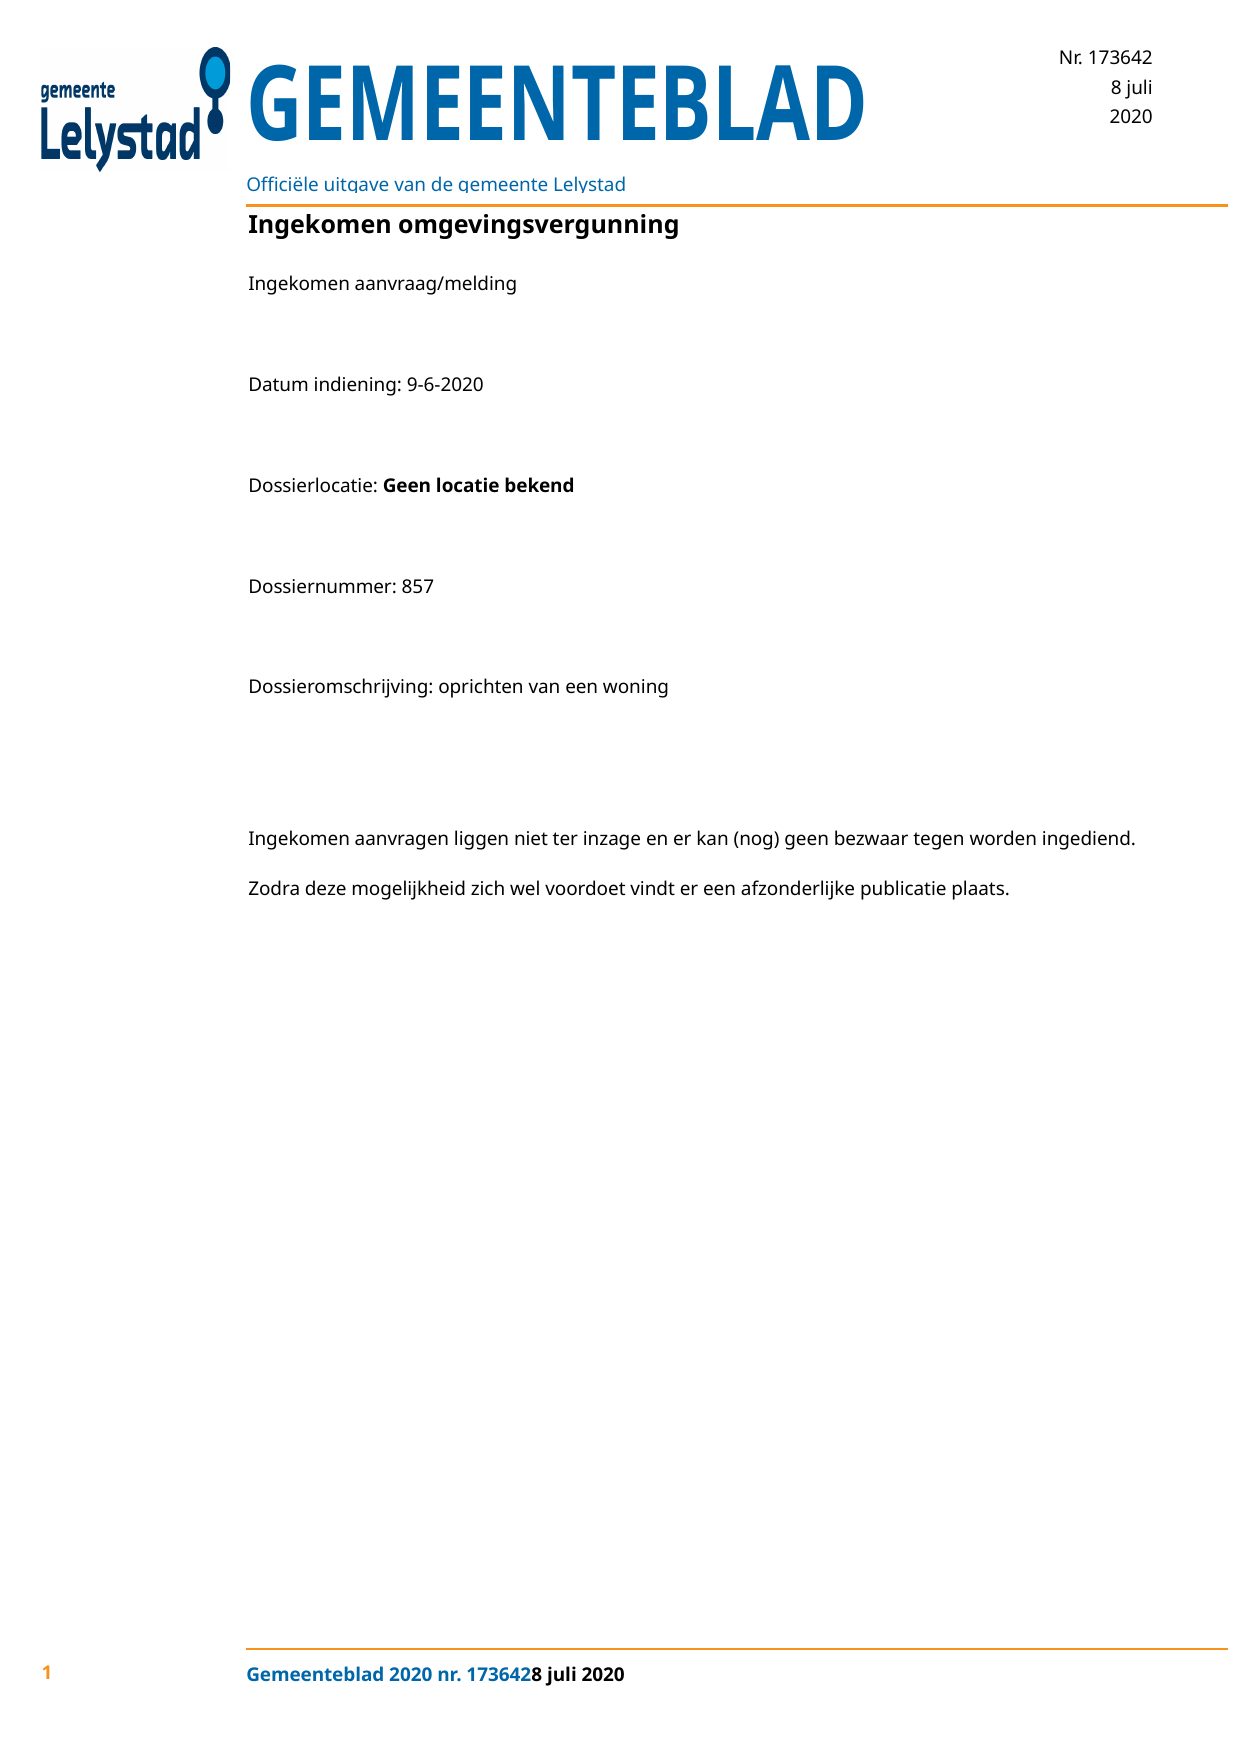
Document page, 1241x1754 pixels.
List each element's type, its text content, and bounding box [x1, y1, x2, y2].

text Zodra deze mogelijkheid zich wel voordoet vindt er een afzonderlijke publicatie plaats. [248, 875, 1152, 901]
text Dossiernummer: 857 [248, 573, 1152, 598]
text Ingekomen aanvragen liggen niet ter inzage en er kan (nog) geen bezwaar tegen worden ingediend. [248, 825, 1152, 851]
text Ingekomen omgevingsvergunning [248, 207, 1152, 241]
text Datum indiening: 9-6-2020 [248, 371, 1152, 397]
text Dossieromschrijving: oprichten van een woning [248, 674, 1152, 699]
text Dossierlocatie: Geen locatie bekend [248, 472, 1152, 498]
picture [41, 47, 231, 172]
text Ingekomen aanvraag/melding [248, 270, 1152, 296]
